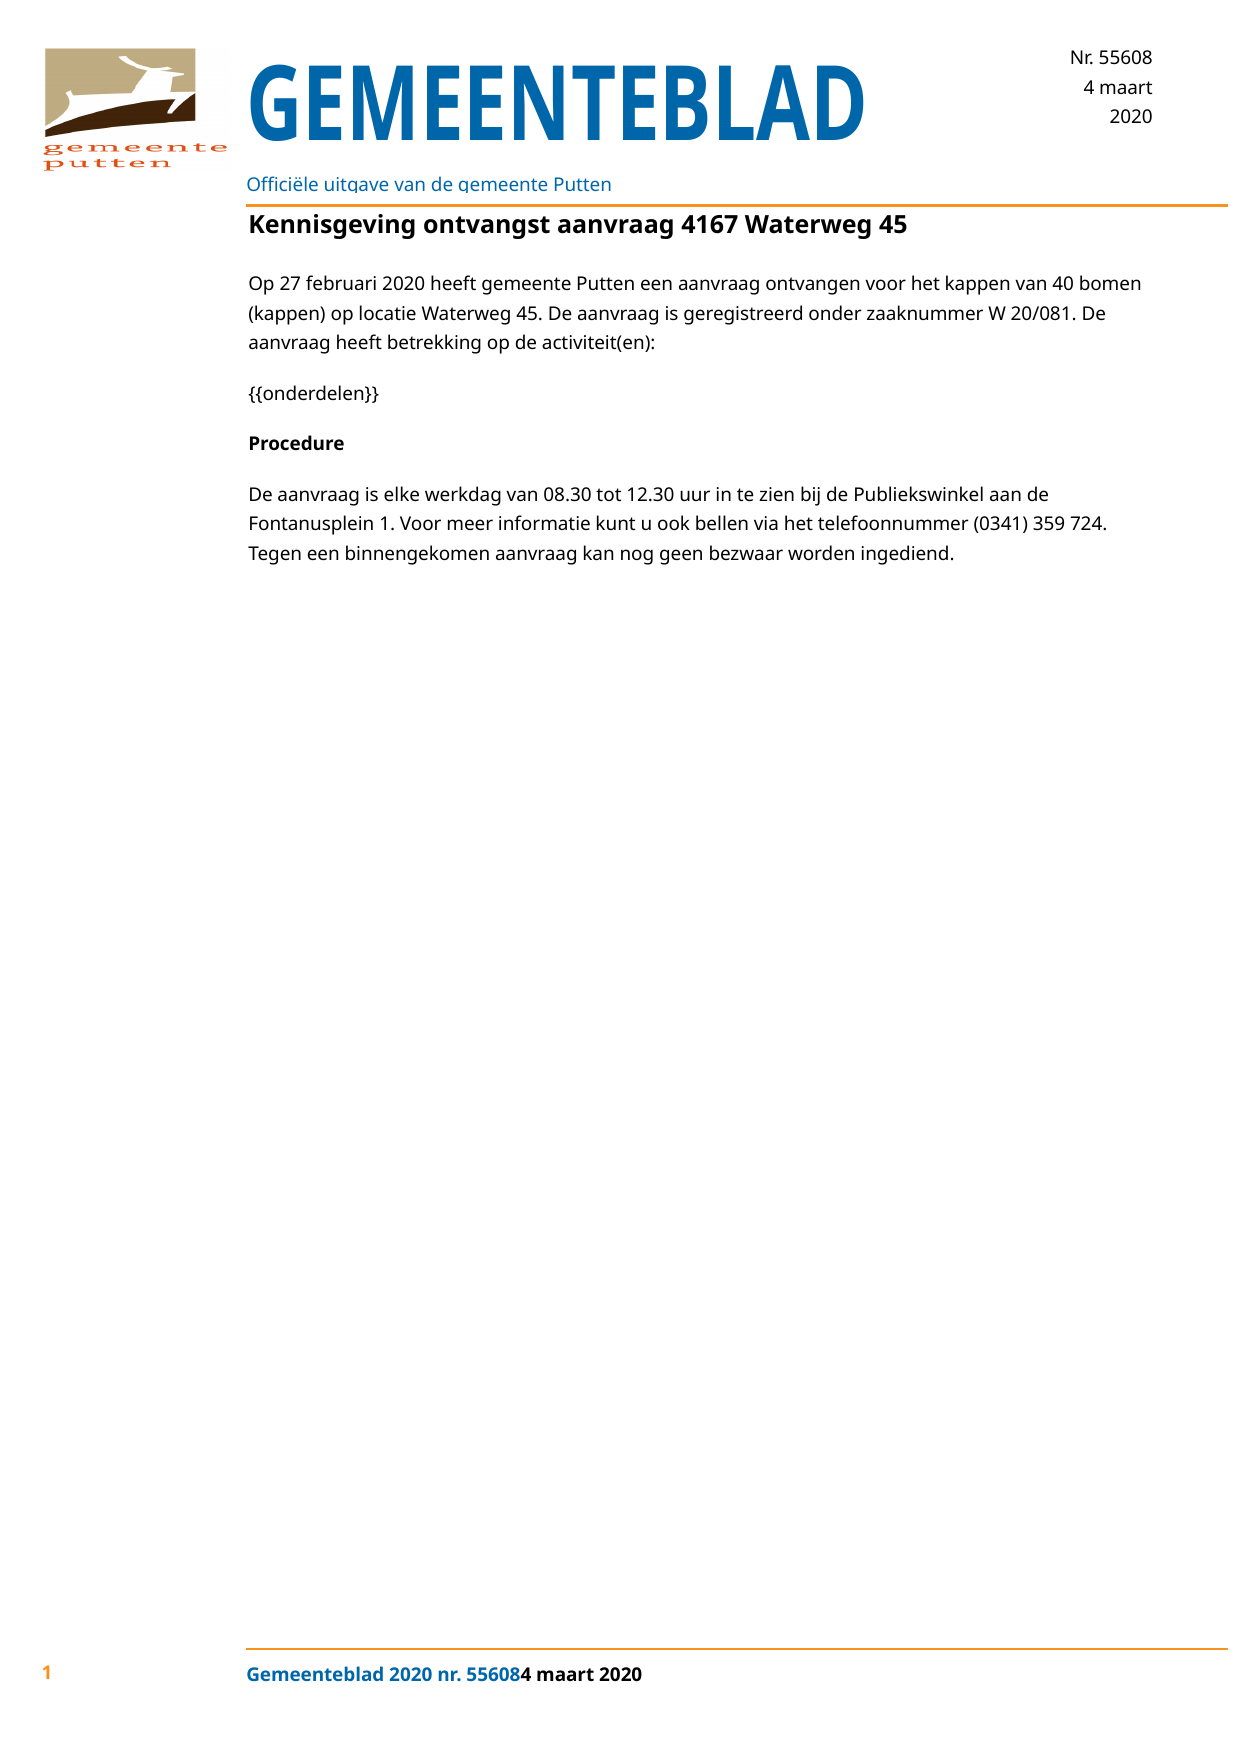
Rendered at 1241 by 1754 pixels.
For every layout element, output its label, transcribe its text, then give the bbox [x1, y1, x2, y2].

text Kennisgeving ontvangst aanvraag 4167 Waterweg 45 [248, 207, 1152, 241]
text {{onderdelen}} [248, 380, 1152, 406]
text Op 27 februari 2020 heeft gemeente Putten een aanvraag ontvangen voor het kappen van 40 bomen (kappen) op locatie Waterweg 45. De aanvraag is geregistreerd onder zaaknummer W 20/081. De aanvraag heeft betrekking op de activiteit(en): [248, 270, 1152, 355]
picture [41, 47, 231, 172]
text Procedure [248, 430, 1152, 456]
text De aanvraag is elke werkdag van 08.30 tot 12.30 uur in te zien bij de Publiekswinkel aan de Fontanusplein 1. Voor meer informatie kunt u ook bellen via het telefoonnummer (0341) 359 724. Tegen een binnengekomen aanvraag kan nog geen bezwaar worden ingediend. [248, 481, 1152, 566]
